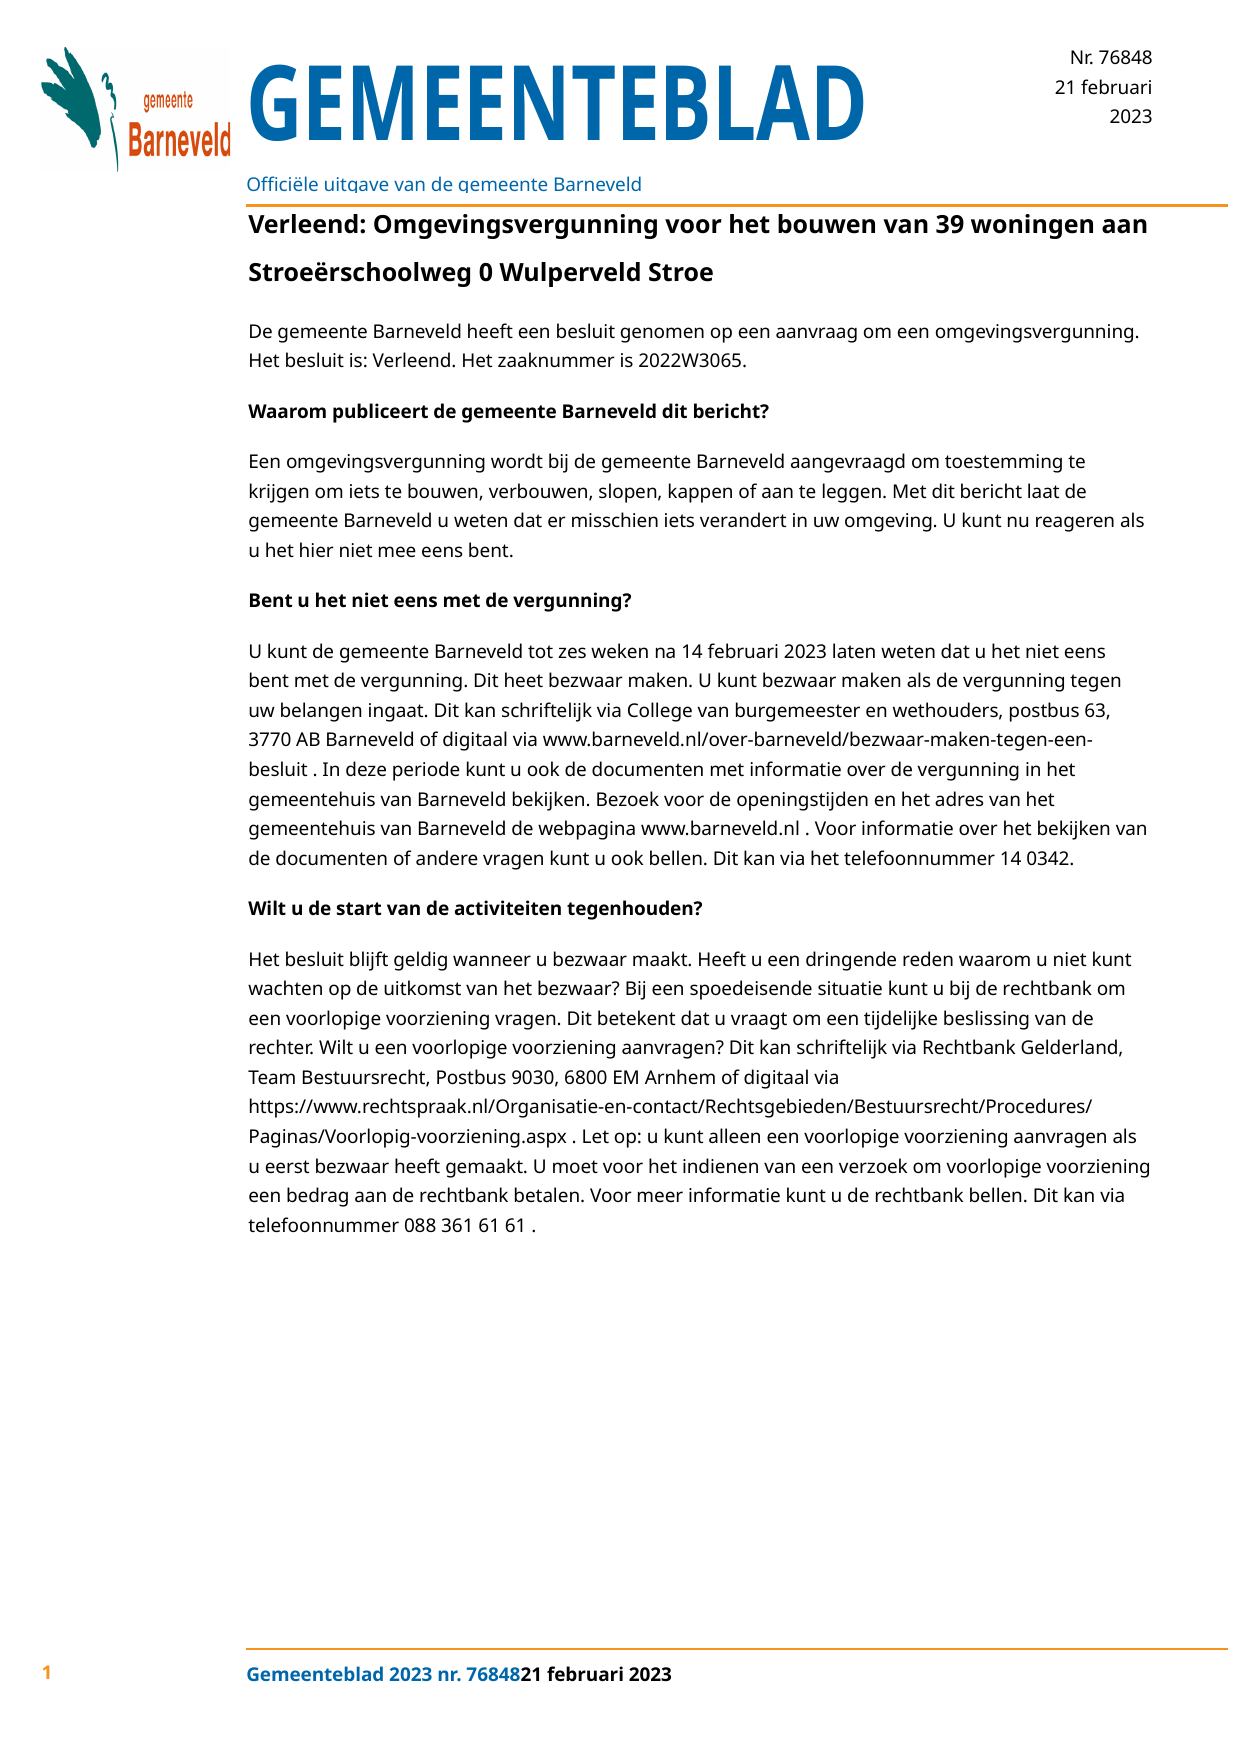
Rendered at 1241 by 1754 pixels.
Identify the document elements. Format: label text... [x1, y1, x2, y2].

text Een omgevingsvergunning wordt bij de gemeente Barneveld aangevraagd om toestemming te krijgen om iets te bouwen, verbouwen, slopen, kappen of aan te leggen. Met dit bericht laat de gemeente Barneveld u weten dat er misschien iets verandert in uw omgeving. U kunt nu reageren als u het hier niet mee eens bent. [248, 448, 1152, 563]
text Wilt u de start van de activiteiten tegenhouden? [248, 895, 1152, 921]
text U kunt de gemeente Barneveld tot zes weken na 14 februari 2023 laten weten dat u het niet eens bent met de vergunning. Dit heet bezwaar maken. U kunt bezwaar maken als de vergunning tegen uw belangen ingaat. Dit kan schriftelijk via College van burgemeester en wethouders, postbus 63, 3770 AB Barneveld of digitaal via www.barneveld.nl/over-barneveld/bezwaar-maken-tegen-een-besluit . In deze periode kunt u ook de documenten met informatie over de vergunning in het gemeentehuis van Barneveld bekijken. Bezoek voor de openingstijden en het adres van het gemeentehuis van Barneveld de webpagina www.barneveld.nl . Voor informatie over het bekijken van de documenten of andere vragen kunt u ook bellen. Dit kan via het telefoonnummer 14 0342. [248, 638, 1152, 871]
text Waarom publiceert de gemeente Barneveld dit bericht? [248, 398, 1152, 424]
text Het besluit blijft geldig wanneer u bezwaar maakt. Heeft u een dringende reden waarom u niet kunt wachten op de uitkomst van het bezwaar? Bij een spoedeisende situatie kunt u bij de rechtbank om een voorlopige voorziening vragen. Dit betekent dat u vraagt om een tijdelijke beslissing van de rechter. Wilt u een voorlopige voorziening aanvragen? Dit kan schriftelijk via Rechtbank Gelderland, Team Bestuursrecht, Postbus 9030, 6800 EM Arnhem of digitaal via https://www.rechtspraak.nl/Organisatie-en-contact/Rechtsgebieden/Bestuursrecht/Procedures/Paginas/Voorlopig-voorziening.aspx . Let op: u kunt alleen een voorlopige voorziening aanvragen als u eerst bezwaar heeft gemaakt. U moet voor het indienen van een verzoek om voorlopige voorziening een bedrag aan de rechtbank betalen. Voor meer informatie kunt u de rechtbank bellen. Dit kan via telefoonnummer 088 361 61 61 . [248, 946, 1152, 1238]
text Bent u het niet eens met de vergunning? [248, 587, 1152, 613]
picture [41, 47, 231, 172]
text De gemeente Barneveld heeft een besluit genomen op een aanvraag om een omgevingsvergunning. Het besluit is: Verleend. Het zaaknummer is 2022W3065. [248, 318, 1152, 373]
text Verleend: Omgevingsvergunning voor het bouwen van 39 woningen aan Stroeërschoolweg 0 Wulperveld Stroe [248, 207, 1152, 288]
